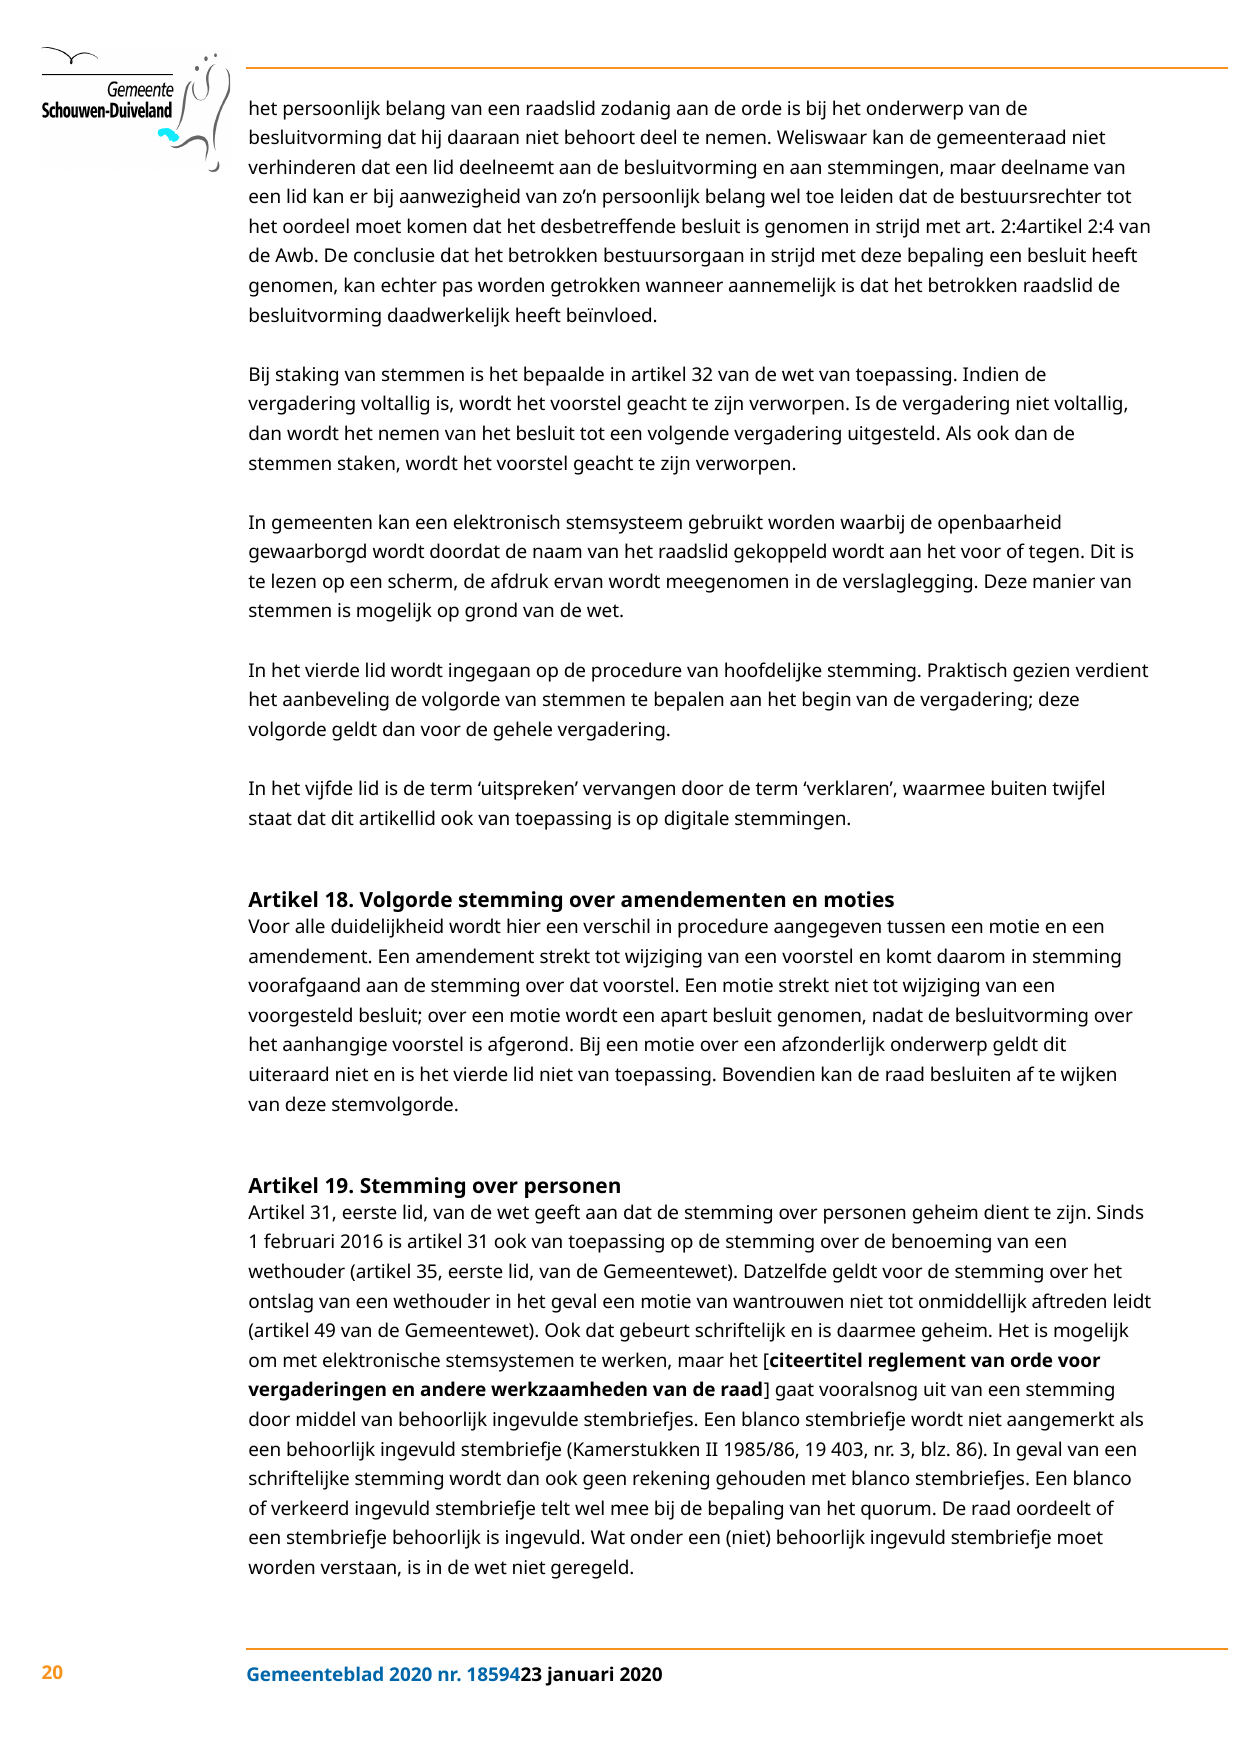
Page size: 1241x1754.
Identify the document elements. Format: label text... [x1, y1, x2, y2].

text Artikel 18. Volgorde stemming over amendementen en moties [248, 885, 1152, 913]
text In het vijfde lid is de term ‘uitspreken’ vervangen door de term ‘verklaren’, waarmee buiten twijfel staat dat dit artikellid ook van toepassing is op digitale stemmingen. [248, 775, 1152, 831]
text het persoonlijk belang van een raadslid zodanig aan de orde is bij het onderwerp van de besluitvorming dat hij daaraan niet behoort deel te nemen. Weliswaar kan de gemeenteraad niet verhinderen dat een lid deelneemt aan de besluitvorming en aan stemmingen, maar deelname van een lid kan er bij aanwezigheid van zo’n persoonlijk belang wel toe leiden dat de bestuursrechter tot het oordeel moet komen dat het desbetreffende besluit is genomen in strijd met art. 2:4artikel 2:4 van de Awb. De conclusie dat het betrokken bestuursorgaan in strijd met deze bepaling een besluit heeft genomen, kan echter pas worden getrokken wanneer aannemelijk is dat het betrokken raadslid de besluitvorming daadwerkelijk heeft beïnvloed. [248, 95, 1152, 328]
text Bij staking van stemmen is het bepaalde in artikel 32 van de wet van toepassing. Indien de vergadering voltallig is, wordt het voorstel geacht te zijn verworpen. Is de vergadering niet voltallig, dan wordt het nemen van het besluit tot een volgende vergadering uitgesteld. Als ook dan de stemmen staken, wordt het voorstel geacht te zijn verworpen. [248, 361, 1152, 476]
text In het vierde lid wordt ingegaan op de procedure van hoofdelijke stemming. Praktisch gezien verdient het aanbeveling de volgorde van stemmen te bepalen aan het begin van de vergadering; deze volgorde geldt dan voor de gehele vergadering. [248, 657, 1152, 742]
text Artikel 19. Stemming over personen [248, 1171, 1152, 1199]
text Artikel 31, eerste lid, van de wet geeft aan dat de stemming over personen geheim dient te zijn. Sinds 1 februari 2016 is artikel 31 ook van toepassing op de stemming over de benoeming van een wethouder (artikel 35, eerste lid, van de Gemeentewet). Datzelfde geldt voor de stemming over het ontslag van een wethouder in het geval een motie van wantrouwen niet tot onmiddellijk aftreden leidt (artikel 49 van de Gemeentewet). Ook dat gebeurt schriftelijk en is daarmee geheim. Het is mogelijk om met elektronische stemsystemen te werken, maar het [citeertitel reglement van orde voor vergaderingen en andere werkzaamheden van de raad] gaat vooralsnog uit van een stemming door middel van behoorlijk ingevulde stembriefjes. Een blanco stembriefje wordt niet aangemerkt als een behoorlijk ingevuld stembriefje (Kamerstukken II 1985/86, 19 403, nr. 3, blz. 86). In geval van een schriftelijke stemming wordt dan ook geen rekening gehouden met blanco stembriefjes. Een blanco of verkeerd ingevuld stembriefje telt wel mee bij de bepaling van het quorum. De raad oordeelt of een stembriefje behoorlijk is ingevuld. Wat onder een (niet) behoorlijk ingevuld stembriefje moet worden verstaan, is in de wet niet geregeld. [248, 1199, 1152, 1580]
picture [41, 47, 231, 172]
text Voor alle duidelijkheid wordt hier een verschil in procedure aangegeven tussen een motie en een amendement. Een amendement strekt tot wijziging van een voorstel en komt daarom in stemming voorafgaand aan de stemming over dat voorstel. Een motie strekt niet tot wijziging van een voorgesteld besluit; over een motie wordt een apart besluit genomen, nadat de besluitvorming over het aanhangige voorstel is afgerond. Bij een motie over een afzonderlijk onderwerp geldt dit uiteraard niet en is het vierde lid niet van toepassing. Bovendien kan de raad besluiten af te wijken van deze stemvolgorde. [248, 913, 1152, 1116]
text In gemeenten kan een elektronisch stemsysteem gebruikt worden waarbij de openbaarheid gewaarborgd wordt doordat de naam van het raadslid gekoppeld wordt aan het voor of tegen. Dit is te lezen op een scherm, de afdruk ervan wordt meegenomen in de verslaglegging. Deze manier van stemmen is mogelijk op grond van de wet. [248, 509, 1152, 623]
